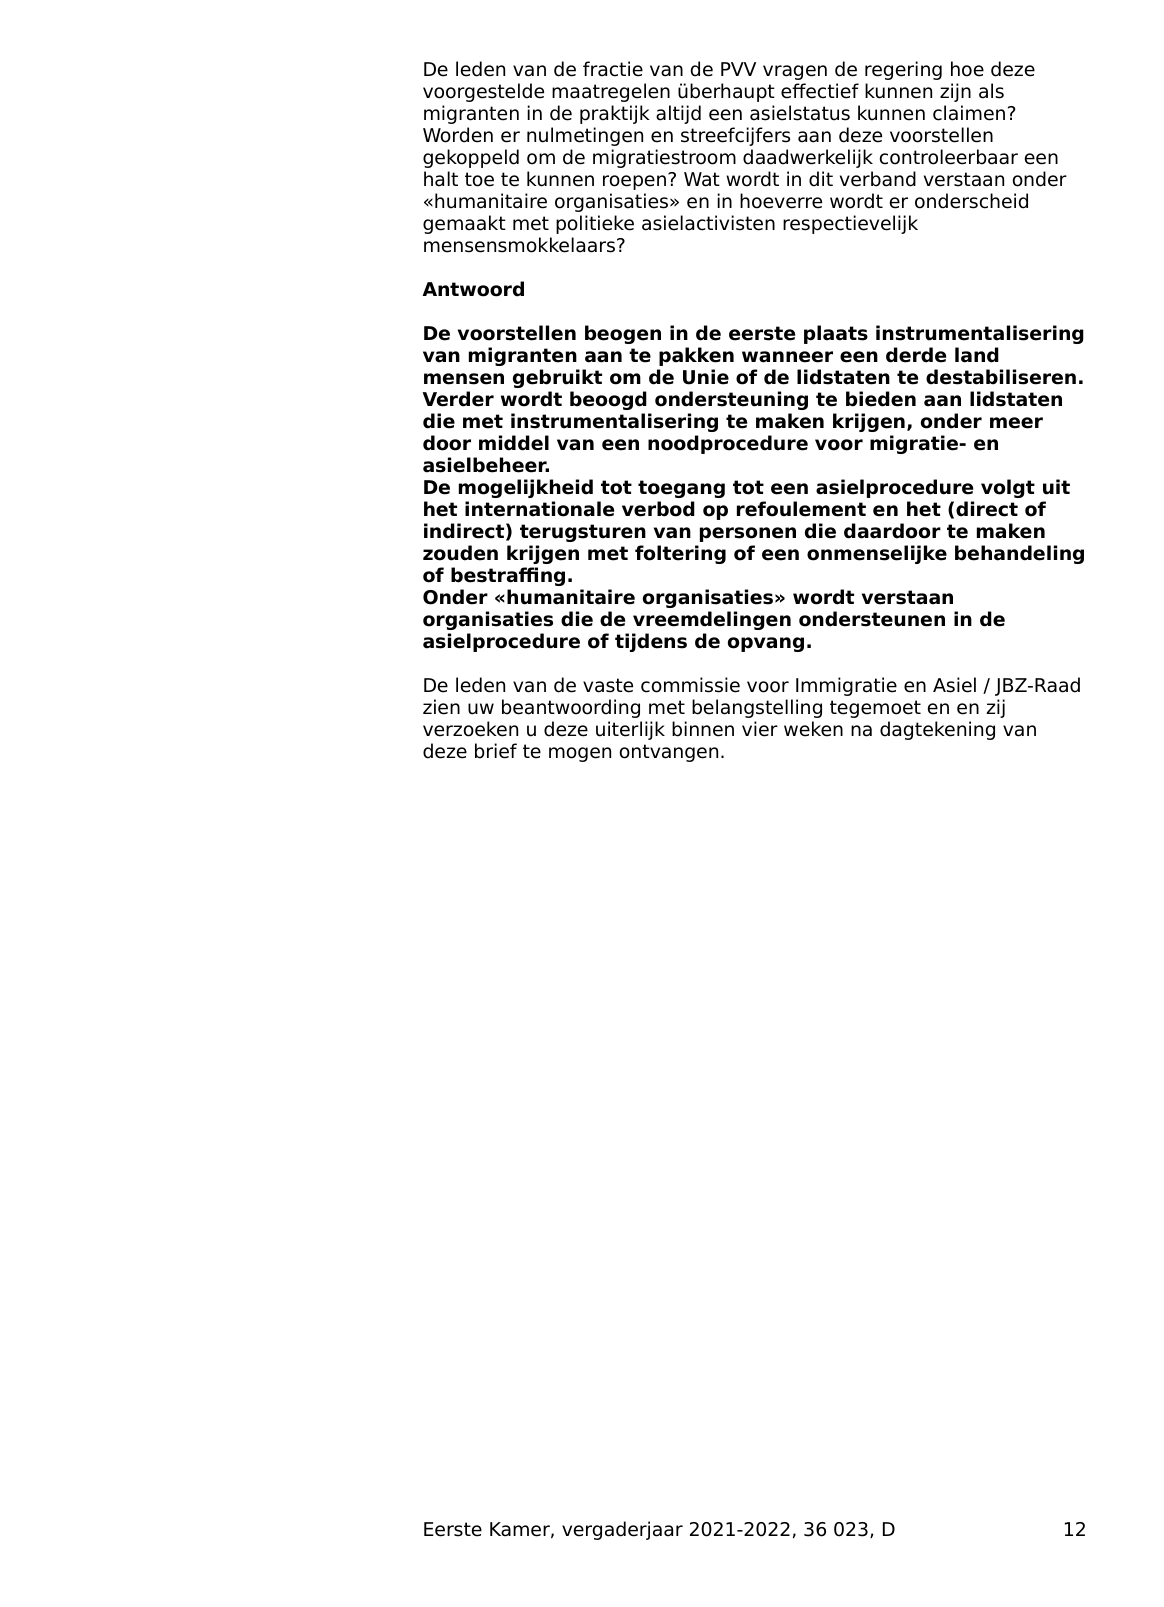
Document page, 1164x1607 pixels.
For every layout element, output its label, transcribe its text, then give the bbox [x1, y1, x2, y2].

text De mogelijkheid tot toegang tot een asielprocedure volgt uit het internationale verbod op refoulement en het (direct of indirect) terugsturen van personen die daardoor te maken zouden krijgen met foltering of een onmenselijke behandeling of bestraffing. [422, 477, 1087, 587]
text De leden van de vaste commissie voor Immigratie en Asiel / JBZ-Raad zien uw beantwoording met belangstelling tegemoet en en zij verzoeken u deze uiterlijk binnen vier weken na dagtekening van deze brief te mogen ontvangen. [422, 675, 1087, 763]
text Onder «humanitaire organisaties» wordt verstaan organisaties die de vreemdelingen ondersteunen in de asielprocedure of tijdens de opvang. [422, 587, 1087, 653]
subtitle Antwoord [422, 279, 1087, 301]
text De voorstellen beogen in de eerste plaats instrumentalisering van migranten aan te pakken wanneer een derde land mensen gebruikt om de Unie of de lidstaten te destabiliseren. Verder wordt beoogd ondersteuning te bieden aan lidstaten die met instrumentalisering te maken krijgen, onder meer door middel van een noodprocedure voor migratie- en asielbeheer. [422, 323, 1087, 477]
text De leden van de fractie van de PVV vragen de regering hoe deze voorgestelde maatregelen überhaupt effectief kunnen zijn als migranten in de praktijk altijd een asielstatus kunnen claimen? Worden er nulmetingen en streefcijfers aan deze voorstellen gekoppeld om de migratiestroom daadwerkelijk controleerbaar een halt toe te kunnen roepen? Wat wordt in dit verband verstaan onder «humanitaire organisaties» en in hoeverre wordt er onderscheid gemaakt met politieke asielactivisten respectievelijk mensensmokkelaars? [422, 59, 1087, 257]
